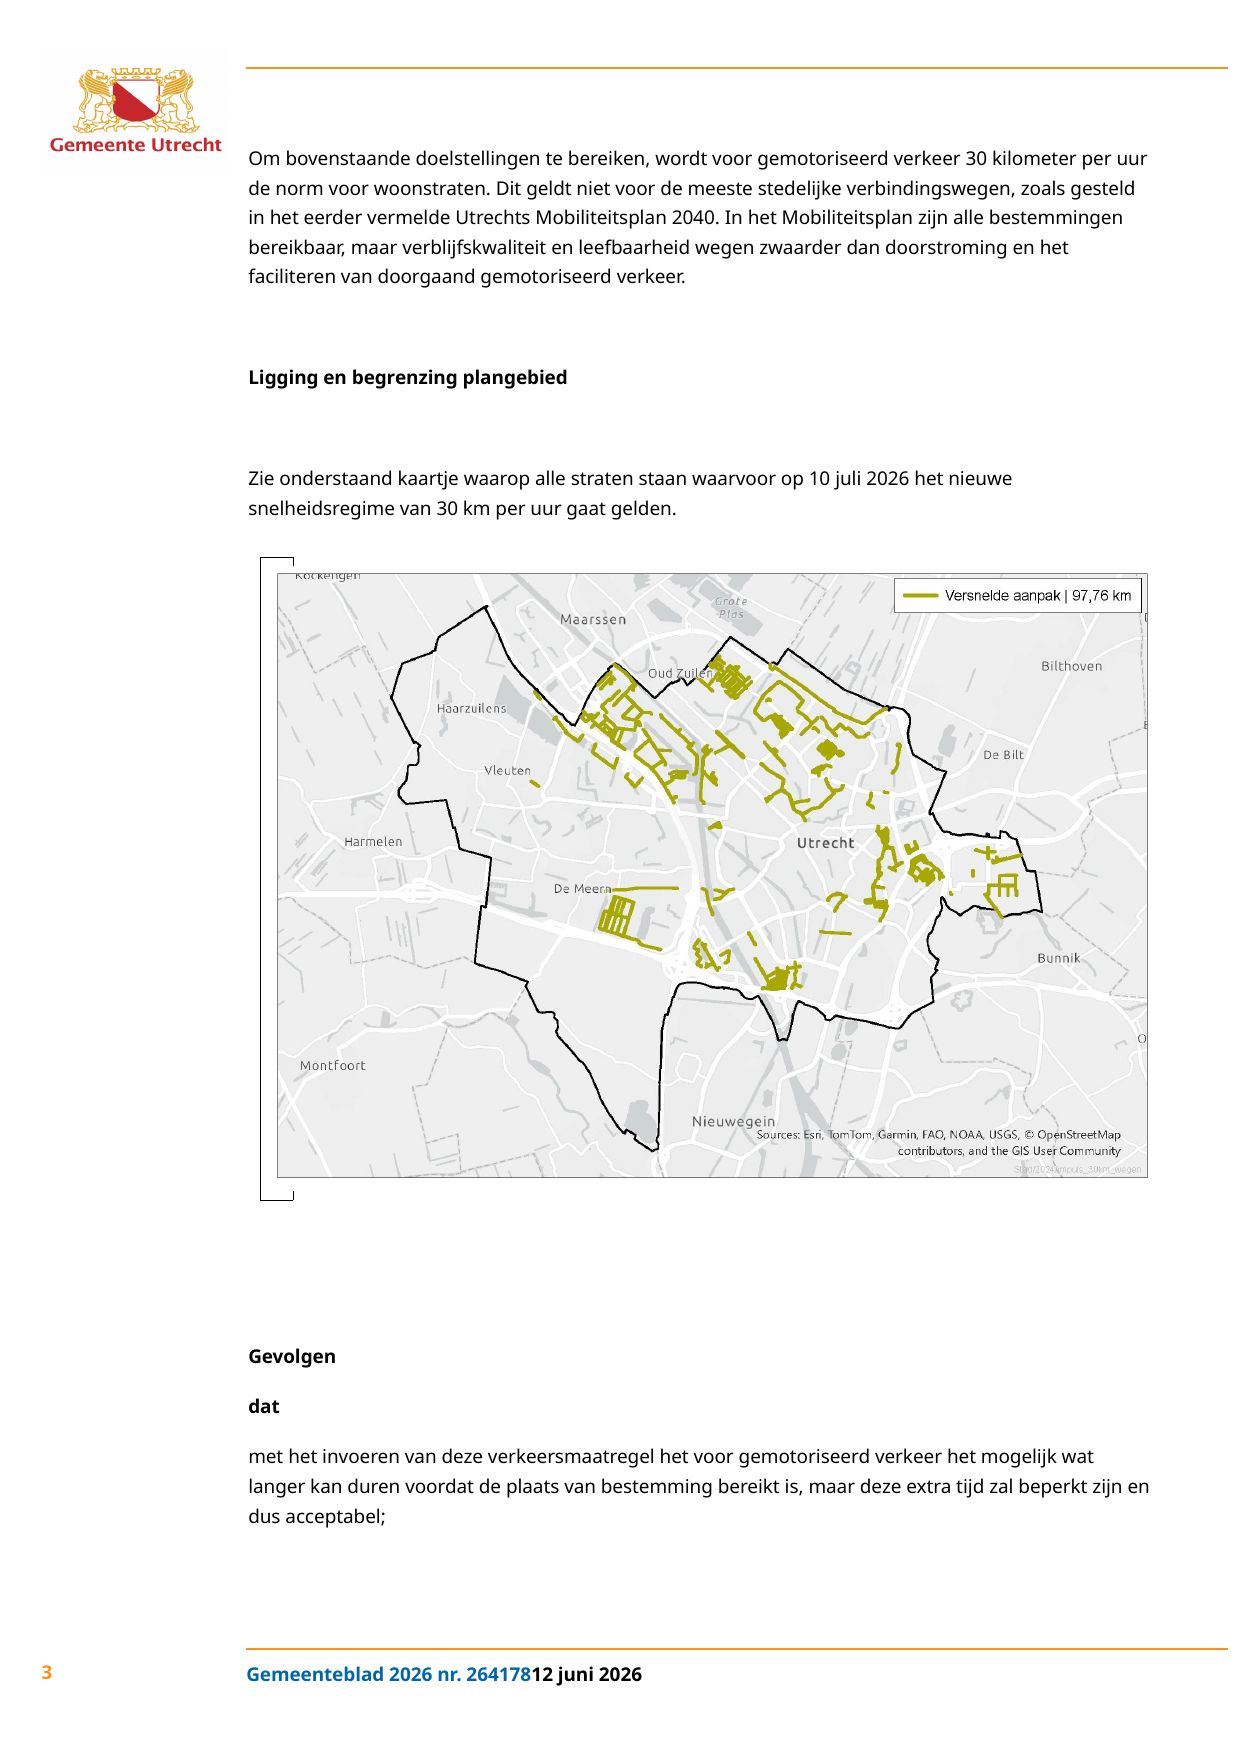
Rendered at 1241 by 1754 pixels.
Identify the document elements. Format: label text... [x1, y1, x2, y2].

text Om bovenstaande doelstellingen te bereiken, wordt voor gemotoriseerd verkeer 30 kilometer per uur de norm voor woonstraten. Dit geldt niet voor de meeste stedelijke verbindingswegen, zoals gesteld in het eerder vermelde Utrechts Mobiliteitsplan 2040. In het Mobiliteitsplan zijn alle bestemmingen bereikbaar, maar verblijfskwaliteit en leefbaarheid wegen zwaarder dan doorstroming en het faciliteren van doorgaand gemotoriseerd verkeer. [248, 145, 1152, 289]
text Zie onderstaand kaartje waarop alle straten staan waarvoor op 10 juli 2026 het nieuwe snelheidsregime van 30 km per uur gaat gelden. [248, 465, 1152, 521]
picture [41, 47, 231, 172]
text met het invoeren van deze verkeersmaatregel het voor gemotoriseerd verkeer het mogelijk wat langer kan duren voordat de plaats van bestemming bereikt is, maar deze extra tijd zal beperkt zijn en dus acceptabel; [248, 1444, 1152, 1528]
text Ligging en begrenzing plangebied [248, 364, 1152, 390]
picture [268, 566, 1156, 1191]
text Gevolgen [248, 1343, 1152, 1368]
text dat [248, 1393, 1152, 1419]
